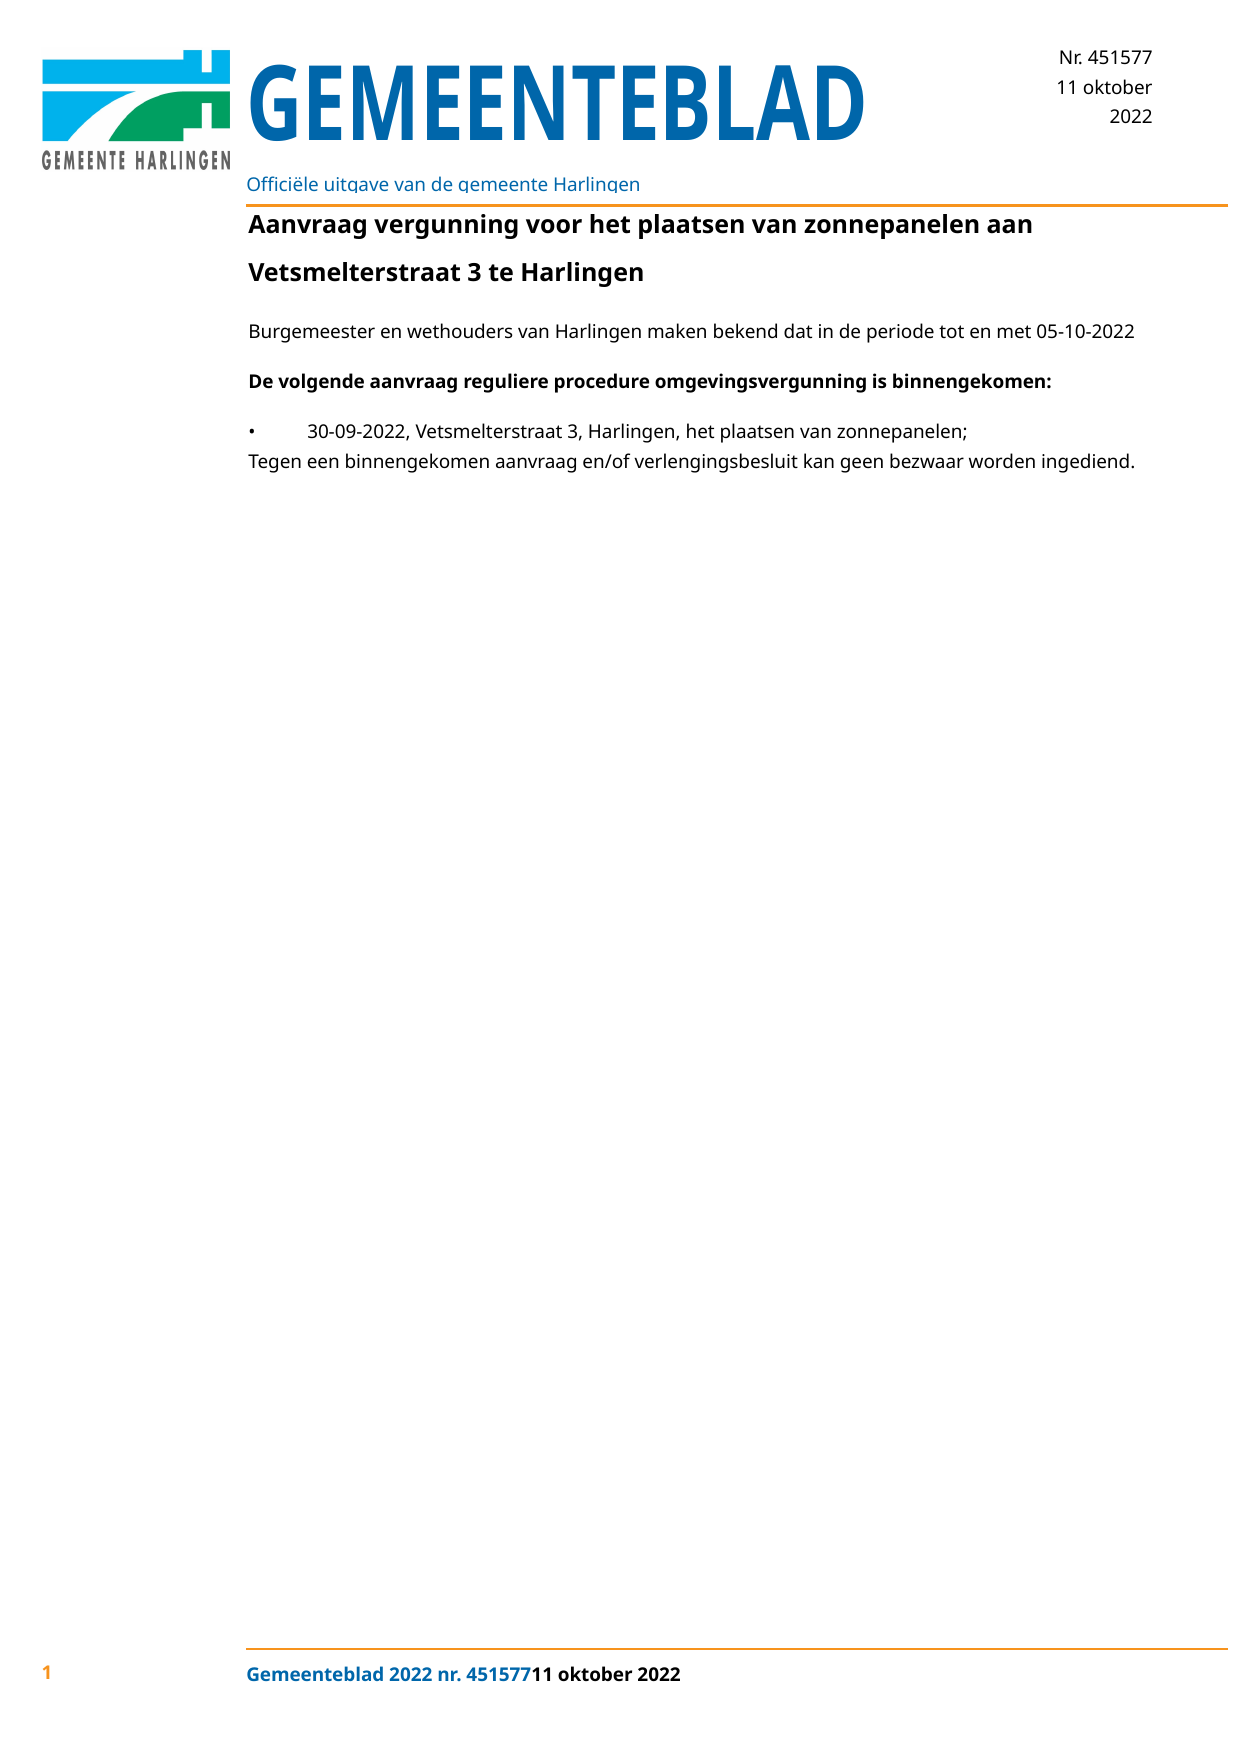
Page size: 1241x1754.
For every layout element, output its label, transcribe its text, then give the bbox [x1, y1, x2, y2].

list 30-09-2022, Vetsmelterstraat 3, Harlingen, het plaatsen van zonnepanelen; [248, 419, 1152, 444]
text De volgende aanvraag reguliere procedure omgevingsvergunning is binnengekomen: [248, 368, 1152, 394]
text Aanvraag vergunning voor het plaatsen van zonnepanelen aan Vetsmelterstraat 3 te Harlingen [248, 207, 1152, 288]
text Burgemeester en wethouders van Harlingen maken bekend dat in de periode tot en met 05-10-2022 [248, 318, 1152, 344]
text Tegen een binnengekomen aanvraag en/of verlengingsbesluit kan geen bezwaar worden ingediend. [248, 448, 1152, 474]
picture [41, 47, 231, 172]
